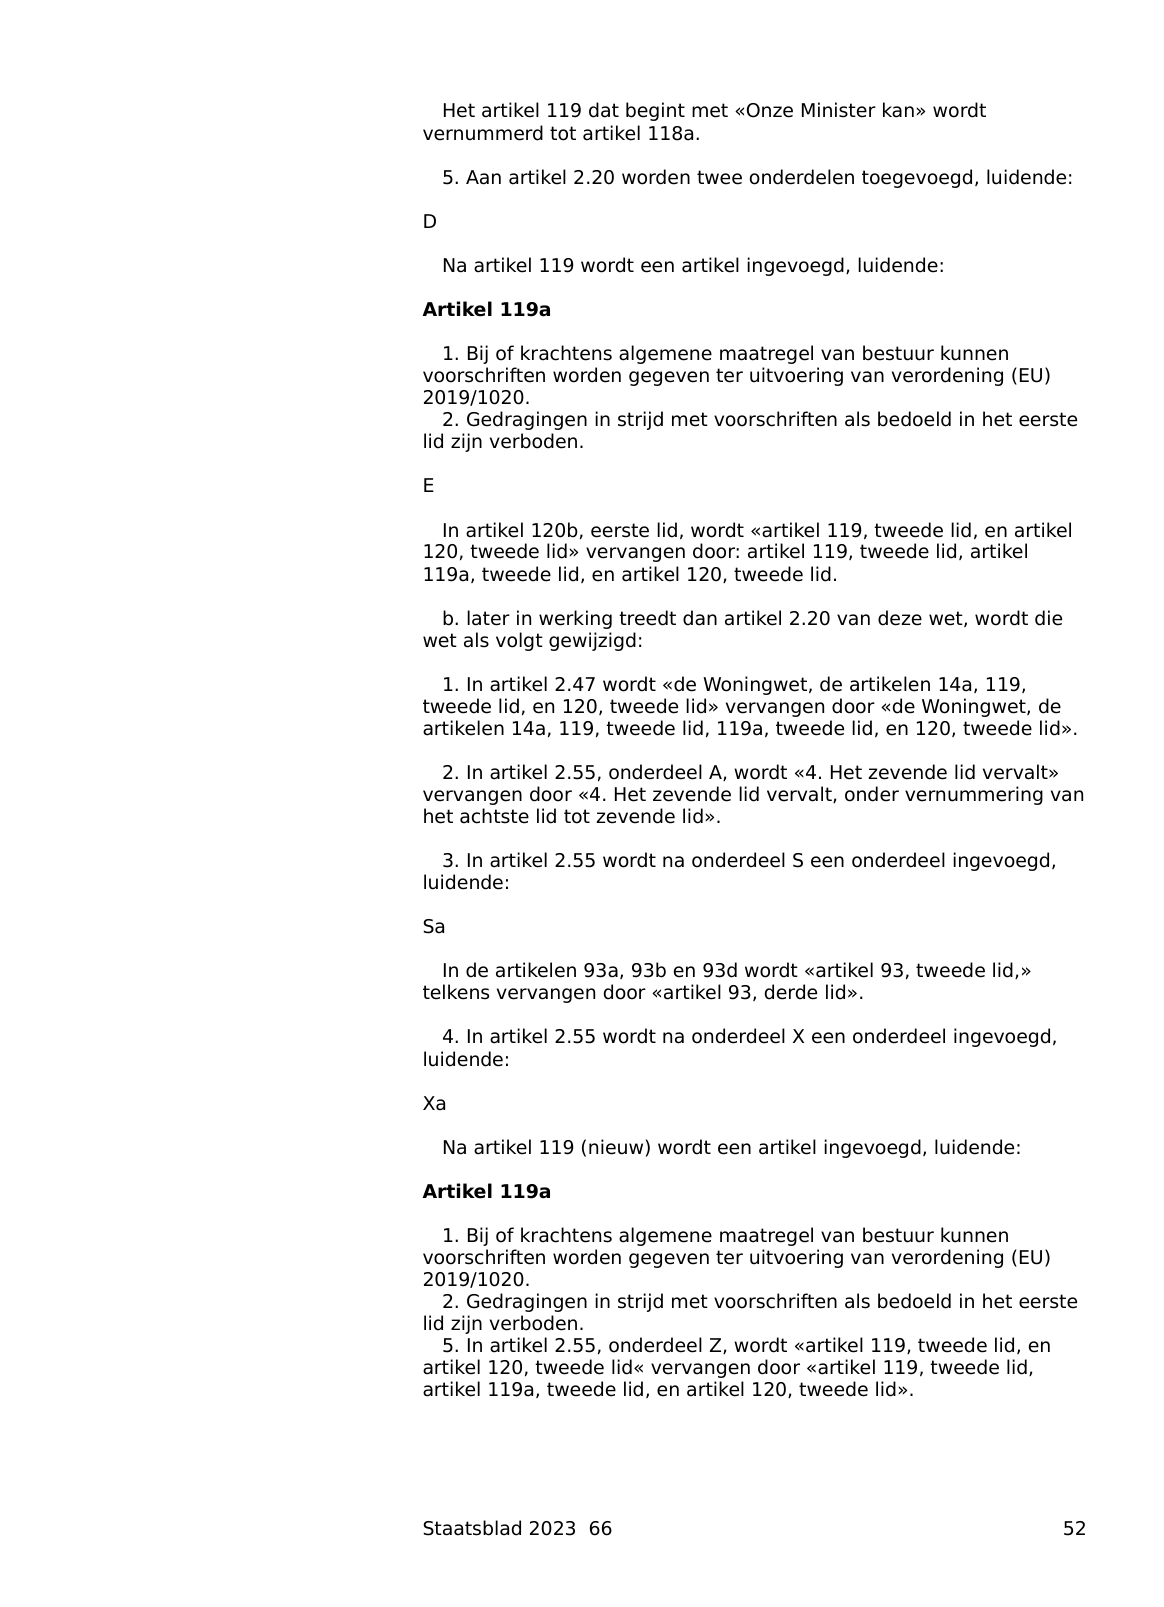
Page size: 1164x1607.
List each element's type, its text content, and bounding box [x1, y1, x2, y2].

text Na artikel 119 (nieuw) wordt een artikel ingevoegd, luidende: [422, 1137, 1087, 1159]
text 2. Gedragingen in strijd met voorschriften als bedoeld in het eerste lid zijn verboden. [422, 1291, 1087, 1335]
text 3. In artikel 2.55 wordt na onderdeel S een onderdeel ingevoegd, luidende: [422, 850, 1087, 894]
text 1. In artikel 2.47 wordt «de Woningwet, de artikelen 14a, 119, tweede lid, en 120, tweede lid» vervangen door «de Woningwet, de artikelen 14a, 119, tweede lid, 119a, tweede lid, en 120, tweede lid». [422, 674, 1087, 740]
text 1. Bij of krachtens algemene maatregel van bestuur kunnen voorschriften worden gegeven ter uitvoering van verordening (EU) 2019/1020. [422, 1225, 1087, 1291]
subtitle Artikel 119a [422, 299, 1087, 321]
text b. later in werking treedt dan artikel 2.20 van deze wet, wordt die wet als volgt gewijzigd: [422, 608, 1087, 652]
text Sa [422, 916, 1087, 938]
text In artikel 120b, eerste lid, wordt «artikel 119, tweede lid, en artikel 120, tweede lid» vervangen door: artikel 119, tweede lid, artikel 119a, tweede lid, en artikel 120, tweede lid. [422, 519, 1087, 585]
text Na artikel 119 wordt een artikel ingevoegd, luidende: [422, 255, 1087, 277]
text D [422, 211, 1087, 233]
subtitle Artikel 119a [422, 1181, 1087, 1203]
text E [422, 475, 1087, 497]
text Het artikel 119 dat begint met «Onze Minister kan» wordt vernummerd tot artikel 118a. [422, 100, 1087, 144]
text 5. Aan artikel 2.20 worden twee onderdelen toegevoegd, luidende: [422, 167, 1087, 188]
text In de artikelen 93a, 93b en 93d wordt «artikel 93, tweede lid,» telkens vervangen door «artikel 93, derde lid». [422, 960, 1087, 1004]
text 2. Gedragingen in strijd met voorschriften als bedoeld in het eerste lid zijn verboden. [422, 409, 1087, 453]
text 1. Bij of krachtens algemene maatregel van bestuur kunnen voorschriften worden gegeven ter uitvoering van verordening (EU) 2019/1020. [422, 343, 1087, 409]
text 5. In artikel 2.55, onderdeel Z, wordt «artikel 119, tweede lid, en artikel 120, tweede lid« vervangen door «artikel 119, tweede lid, artikel 119a, tweede lid, en artikel 120, tweede lid». [422, 1335, 1087, 1401]
text 2. In artikel 2.55, onderdeel A, wordt «4. Het zevende lid vervalt» vervangen door «4. Het zevende lid vervalt, onder vernummering van het achtste lid tot zevende lid». [422, 762, 1087, 828]
text 4. In artikel 2.55 wordt na onderdeel X een onderdeel ingevoegd, luidende: [422, 1026, 1087, 1070]
text Xa [422, 1093, 1087, 1114]
